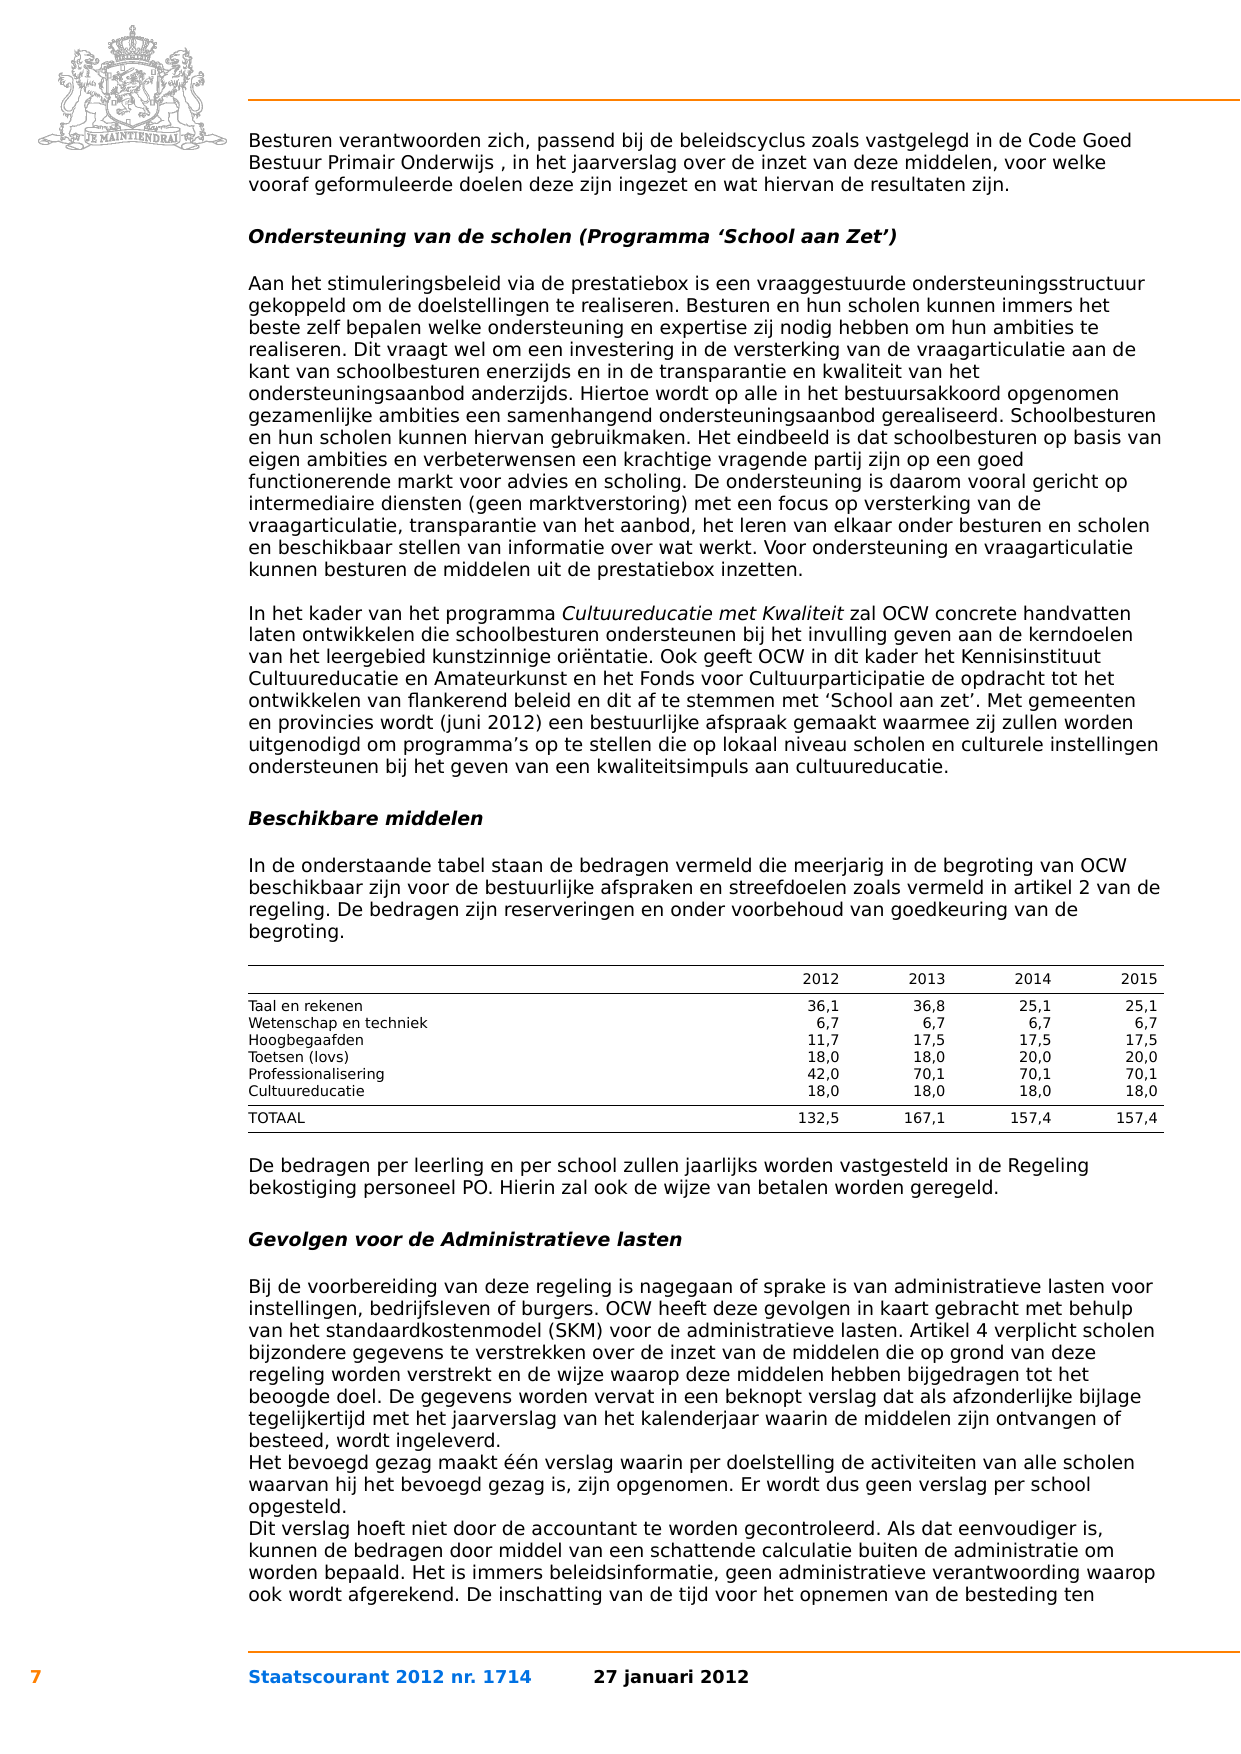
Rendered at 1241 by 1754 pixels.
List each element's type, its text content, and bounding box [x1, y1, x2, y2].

text Dit verslag hoeft niet door de accountant te worden gecontroleerd. Als dat eenvoudiger is, kunnen de bedragen door middel van een schattende calculatie buiten de administratie om worden bepaald. Het is immers beleidsinformatie, geen administratieve verantwoording waarop ook wordt afgerekend. De inschatting van de tijd voor het opnemen van de besteding ten [248, 1518, 1163, 1606]
table_cell 25,1 [951, 994, 1057, 1015]
table_cell 132,5 [739, 1106, 845, 1132]
table_cell 6,7 [739, 1015, 845, 1032]
table_cell 36,1 [739, 994, 845, 1015]
subtitle Gevolgen voor de Administratieve lasten [248, 1229, 1163, 1251]
table_cell 70,1 [1057, 1066, 1163, 1083]
table_cell 157,4 [951, 1106, 1057, 1132]
text In het kader van het programma Cultuureducatie met Kwaliteit zal OCW concrete handvatten laten ontwikkelen die schoolbesturen ondersteunen bij het invulling geven aan de kerndoelen van het leergebied kunstzinnige oriëntatie. Ook geeft OCW in dit kader het Kennisinstituut Cultuureducatie en Amateurkunst en het Fonds voor Cultuurparticipatie de opdracht tot het ontwikkelen van flankerend beleid en dit af te stemmen met ‘School aan zet’. Met gemeenten en provincies wordt (juni 2012) een bestuurlijke afspraak gemaakt waarmee zij zullen worden uitgenodigd om programma’s op te stellen die op lokaal niveau scholen en culturele instellingen ondersteunen bij het geven van een kwaliteitsimpuls aan cultuureducatie. [248, 602, 1163, 778]
table_cell 70,1 [951, 1066, 1057, 1083]
text Aan het stimuleringsbeleid via de prestatiebox is een vraaggestuurde ondersteuningsstructuur gekoppeld om de doelstellingen te realiseren. Besturen en hun scholen kunnen immers het beste zelf bepalen welke ondersteuning en expertise zij nodig hebben om hun ambities te realiseren. Dit vraagt wel om een investering in de versterking van de vraagarticulatie aan de kant van schoolbesturen enerzijds en in de transparantie en kwaliteit van het ondersteuningsaanbod anderzijds. Hiertoe wordt op alle in het bestuursakkoord opgenomen gezamenlijke ambities een samenhangend ondersteuningsaanbod gerealiseerd. Schoolbesturen en hun scholen kunnen hiervan gebruikmaken. Het eindbeeld is dat schoolbesturen op basis van eigen ambities en verbeterwensen een krachtige vragende partij zijn op een goed functionerende markt voor advies en scholing. De ondersteuning is daarom vooral gericht op intermediaire diensten (geen marktverstoring) met een focus op versterking van de vraagarticulatie, transparantie van het aanbod, het leren van elkaar onder besturen en scholen en beschikbaar stellen van informatie over wat werkt. Voor ondersteuning en vraagarticulatie kunnen besturen de middelen uit de prestatiebox inzetten. [248, 273, 1163, 581]
table_cell Cultuureducatie [248, 1083, 739, 1105]
table_cell TOTAAL [248, 1106, 739, 1132]
table_cell 20,0 [951, 1049, 1057, 1066]
table_cell Hoogbegaafden [248, 1032, 739, 1049]
table_cell 20,0 [1057, 1049, 1163, 1066]
text Bij de voorbereiding van deze regeling is nagegaan of sprake is van administratieve lasten voor instellingen, bedrijfsleven of burgers. OCW heeft deze gevolgen in kaart gebracht met behulp van het standaardkostenmodel (SKM) voor de administratieve lasten. Artikel 4 verplicht scholen bijzondere gegevens te verstrekken over de inzet van de middelen die op grond van deze regeling worden verstrekt en de wijze waarop deze middelen hebben bijgedragen tot het beoogde doel. De gegevens worden vervat in een beknopt verslag dat als afzonderlijke bijlage tegelijkertijd met het jaarverslag van het kalenderjaar waarin de middelen zijn ontvangen of besteed, wordt ingeleverd. [248, 1276, 1163, 1452]
table_header 2012 [739, 966, 845, 992]
table_cell 167,1 [845, 1106, 951, 1132]
table_header 2015 [1057, 966, 1163, 992]
text Besturen verantwoorden zich, passend bij de beleidscyclus zoals vastgelegd in de Code Goed Bestuur Primair Onderwijs , in het jaarverslag over de inzet van deze middelen, voor welke vooraf geformuleerde doelen deze zijn ingezet en wat hiervan de resultaten zijn. [248, 130, 1163, 196]
table_cell 6,7 [951, 1015, 1057, 1032]
table_cell 17,5 [951, 1032, 1057, 1049]
table_cell 18,0 [1057, 1083, 1163, 1105]
text Het bevoegd gezag maakt één verslag waarin per doelstelling de activiteiten van alle scholen waarvan hij het bevoegd gezag is, zijn opgenomen. Er wordt dus geen verslag per school opgesteld. [248, 1452, 1163, 1518]
table_cell 6,7 [845, 1015, 951, 1032]
table_cell Taal en rekenen [248, 994, 739, 1015]
table_cell 11,7 [739, 1032, 845, 1049]
table_cell Wetenschap en techniek [248, 1015, 739, 1032]
table_cell Toetsen (lovs) [248, 1049, 739, 1066]
table_cell 18,0 [845, 1049, 951, 1066]
table_cell 42,0 [739, 1066, 845, 1083]
subtitle Ondersteuning van de scholen (Programma ‘School aan Zet’) [248, 226, 1163, 248]
picture [38, 25, 227, 150]
table_header [248, 966, 739, 992]
table_header 2014 [951, 966, 1057, 992]
table_cell 36,8 [845, 994, 951, 1015]
table_cell Professionalisering [248, 1066, 739, 1083]
table_header 2013 [845, 966, 951, 992]
table_cell 70,1 [845, 1066, 951, 1083]
subtitle Beschikbare middelen [248, 808, 1163, 830]
table_cell 17,5 [845, 1032, 951, 1049]
table_cell 25,1 [1057, 994, 1163, 1015]
text De bedragen per leerling en per school zullen jaarlijks worden vastgesteld in de Regeling bekostiging personeel PO. Hierin zal ook de wijze van betalen worden geregeld. [248, 1155, 1163, 1199]
table_cell 18,0 [739, 1083, 845, 1105]
table_cell 17,5 [1057, 1032, 1163, 1049]
text In de onderstaande tabel staan de bedragen vermeld die meerjarig in de begroting van OCW beschikbaar zijn voor de bestuurlijke afspraken en streefdoelen zoals vermeld in artikel 2 van de regeling. De bedragen zijn reserveringen en onder voorbehoud van goedkeuring van de begroting. [248, 855, 1163, 943]
table_cell 18,0 [845, 1083, 951, 1105]
table_cell 18,0 [951, 1083, 1057, 1105]
table_cell 18,0 [739, 1049, 845, 1066]
table_cell 157,4 [1057, 1106, 1163, 1132]
table_cell 6,7 [1057, 1015, 1163, 1032]
